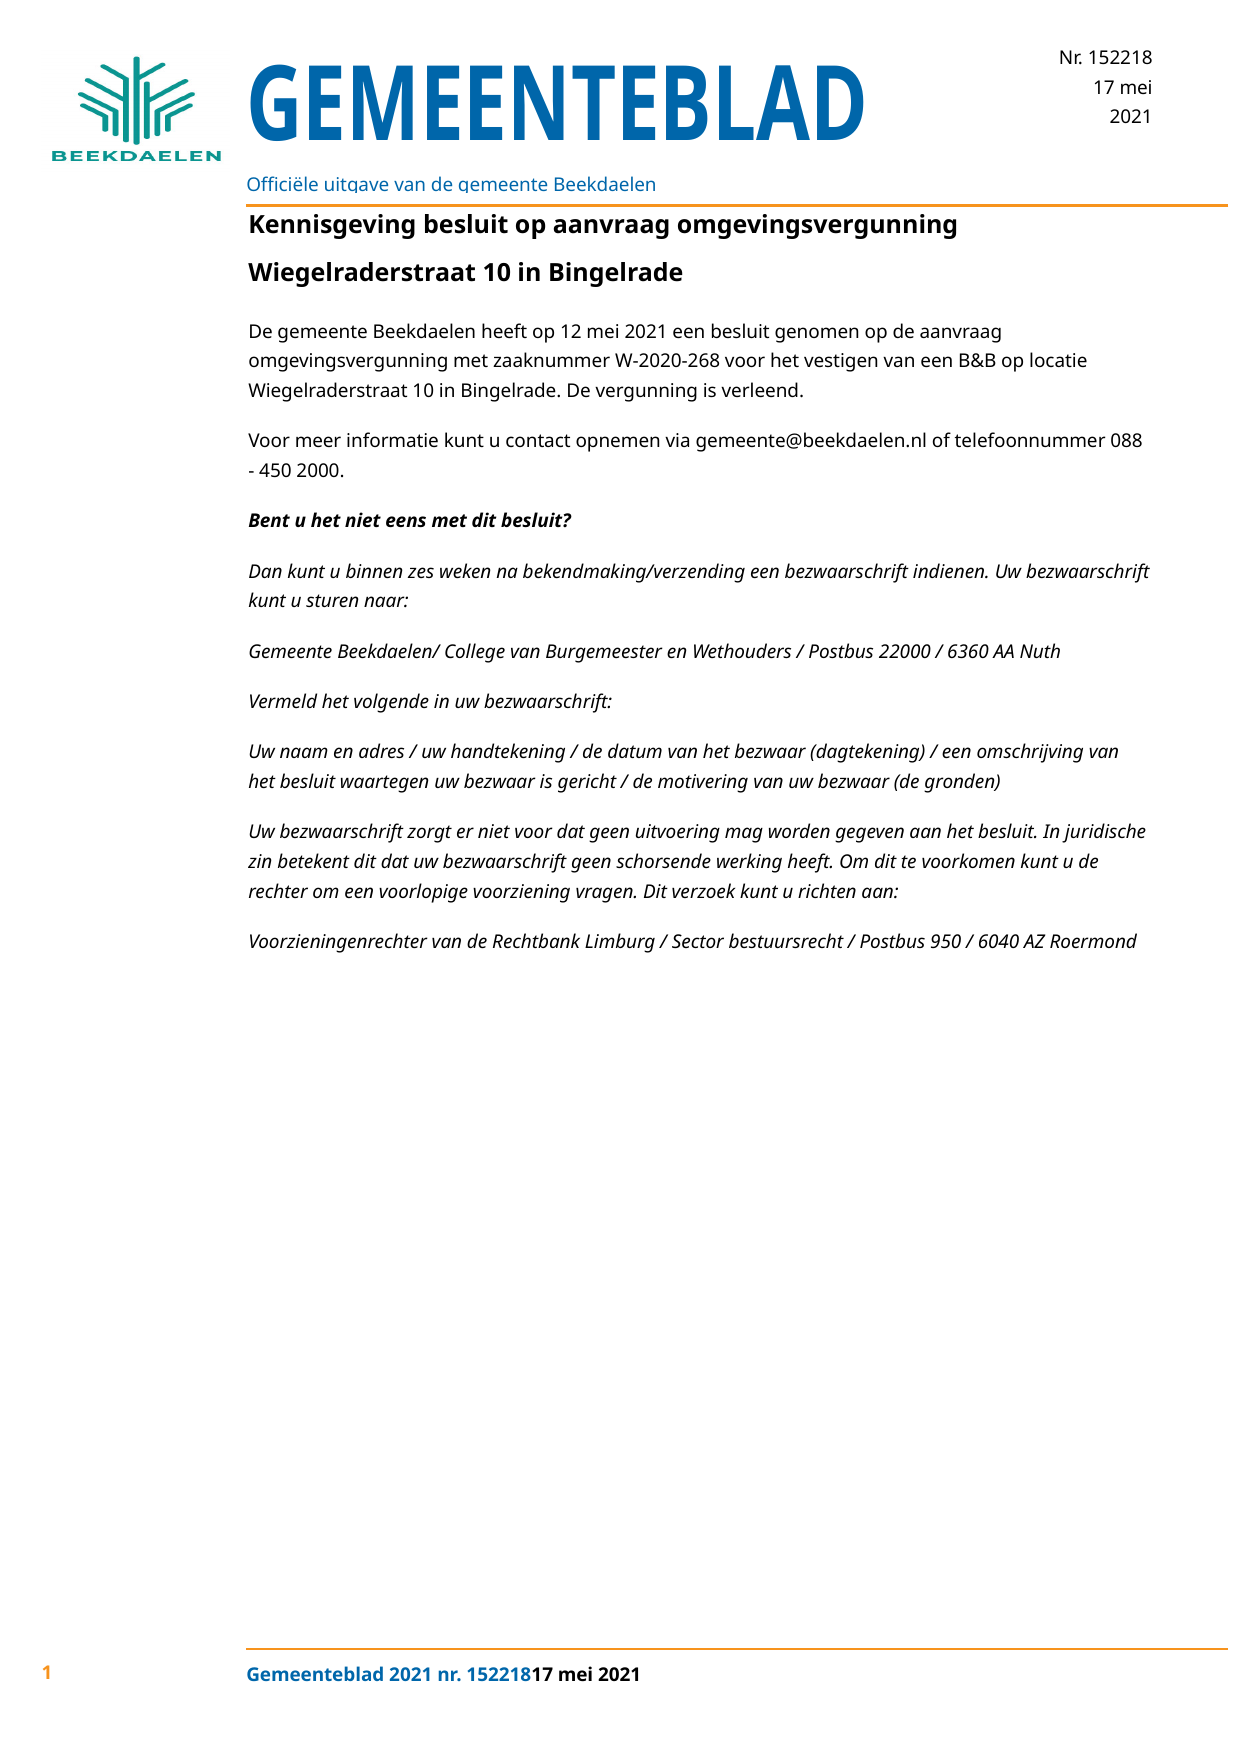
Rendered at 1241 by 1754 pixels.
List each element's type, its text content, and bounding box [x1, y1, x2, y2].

text Voor meer informatie kunt u contact opnemen via gemeente@beekdaelen.nl of telefoonnummer 088 - 450 2000. [248, 427, 1152, 483]
text Uw bezwaarschrift zorgt er niet voor dat geen uitvoering mag worden gegeven aan het besluit. In juridische zin betekent dit dat uw bezwaarschrift geen schorsende werking heeft. Om dit te voorkomen kunt u de rechter om een voorlopige voorziening vragen. Dit verzoek kunt u richten aan: [248, 819, 1152, 904]
picture [41, 47, 231, 172]
text De gemeente Beekdaelen heeft op 12 mei 2021 een besluit genomen op de aanvraag omgevingsvergunning met zaaknummer W-2020-268 voor het vestigen van een B&B op locatie Wiegelraderstraat 10 in Bingelrade. De vergunning is verleend. [248, 318, 1152, 403]
text Kennisgeving besluit op aanvraag omgevingsvergunning Wiegelraderstraat 10 in Bingelrade [248, 207, 1152, 288]
text Voorzieningenrechter van de Rechtbank Limburg / Sector bestuursrecht / Postbus 950 / 6040 AZ Roermond [248, 928, 1152, 954]
text Gemeente Beekdaelen/ College van Burgemeester en Wethouders / Postbus 22000 / 6360 AA Nuth [248, 638, 1152, 664]
text Dan kunt u binnen zes weken na bekendmaking/verzending een bezwaarschrift indienen. Uw bezwaarschrift kunt u sturen naar: [248, 558, 1152, 613]
text Vermeld het volgende in uw bezwaarschrift: [248, 688, 1152, 714]
text Bent u het niet eens met dit besluit? [248, 507, 1152, 533]
text Uw naam en adres / uw handtekening / de datum van het bezwaar (dagtekening) / een omschrijving van het besluit waartegen uw bezwaar is gericht / de motivering van uw bezwaar (de gronden) [248, 739, 1152, 794]
